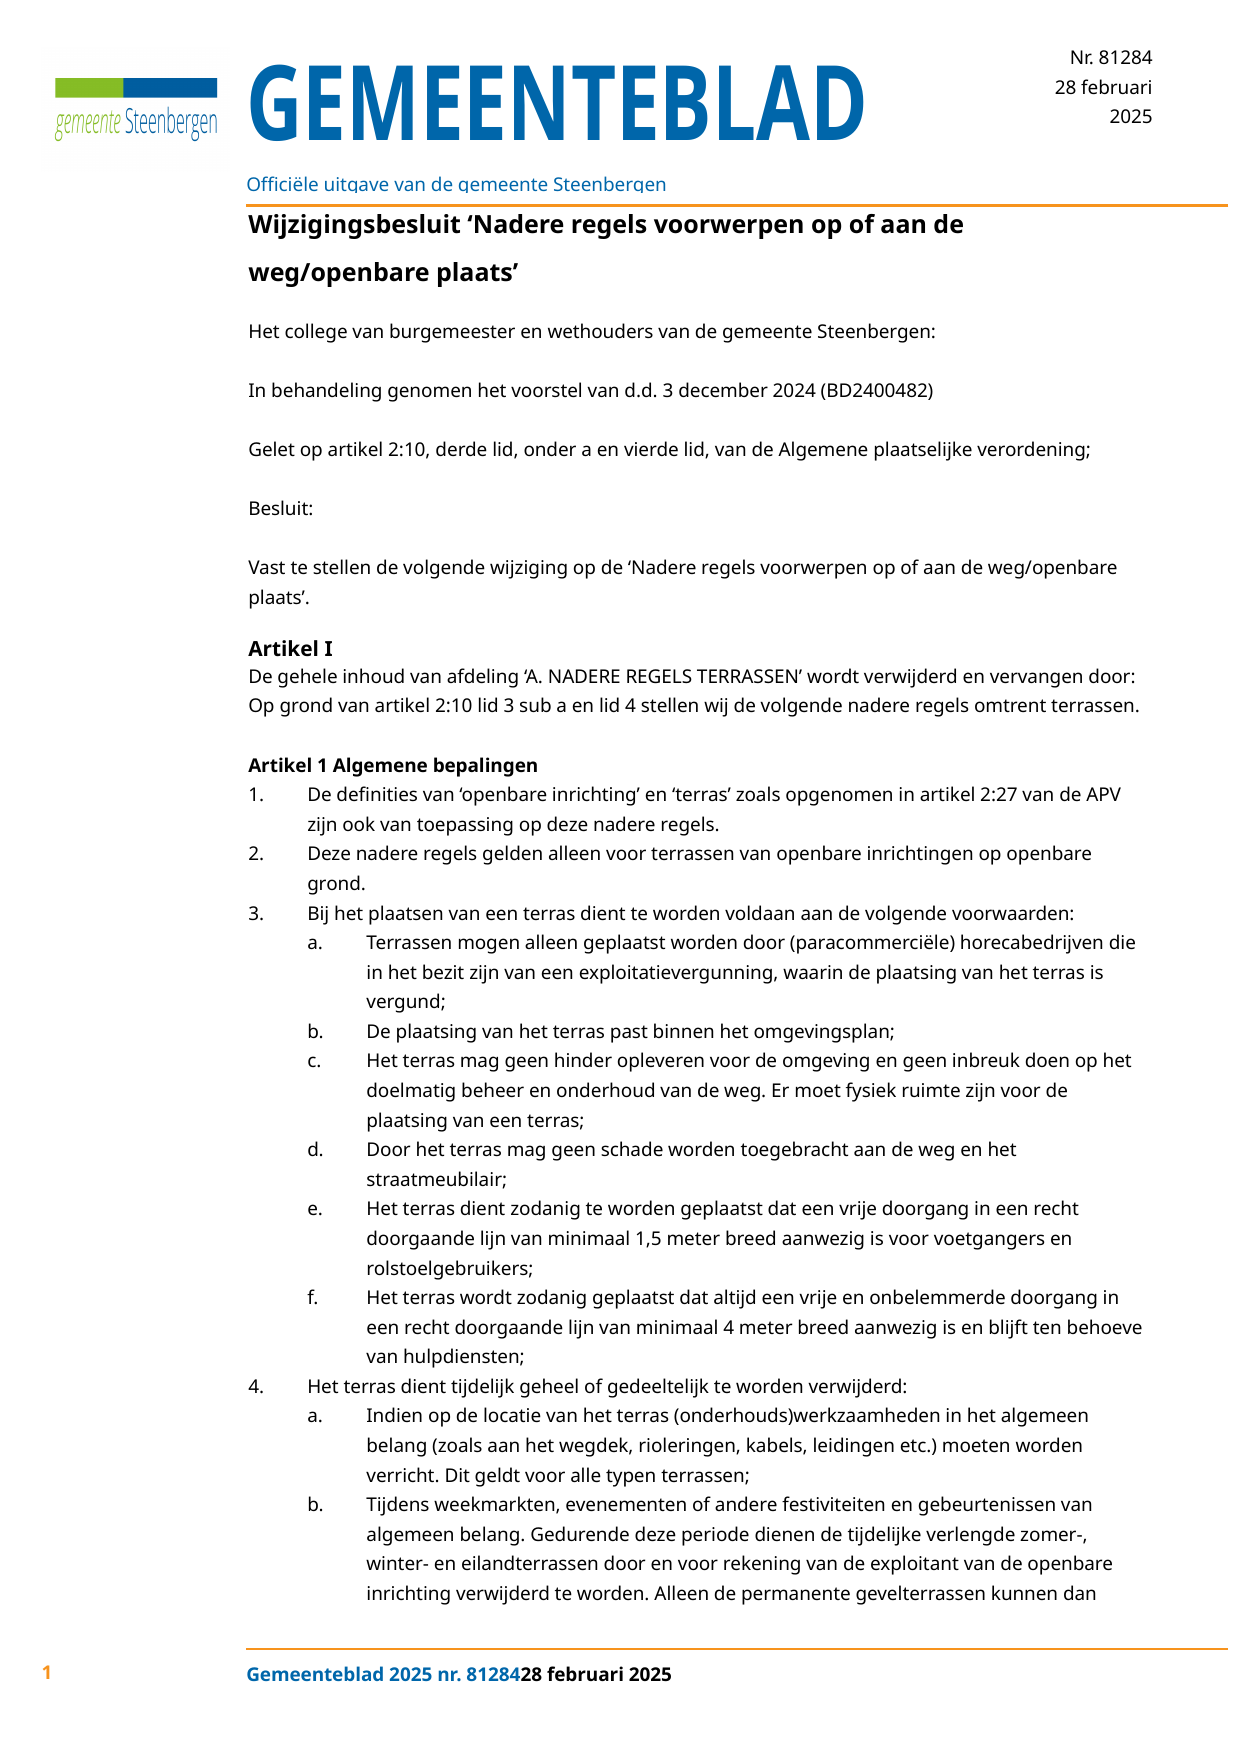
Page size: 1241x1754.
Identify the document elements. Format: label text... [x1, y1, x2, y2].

list Het terras dient tijdelijk geheel of gedeeltelijk te worden verwijderd: [248, 1373, 1152, 1399]
text De gehele inhoud van afdeling ‘A. NADERE REGELS TERRASSEN’ wordt verwijderd en vervangen door: [248, 663, 1152, 689]
text Wijzigingsbesluit ‘Nadere regels voorwerpen op of aan de weg/openbare plaats’ [248, 207, 1152, 288]
list Het terras wordt zodanig geplaatst dat altijd een vrije en onbelemmerde doorgang in een recht doorgaande lijn van minimaal 4 meter breed aanwezig is en blijft ten behoeve van hulpdiensten; [307, 1284, 1152, 1369]
picture [41, 47, 231, 172]
list De plaatsing van het terras past binnen het omgevingsplan; [307, 1018, 1152, 1044]
list Het terras dient zodanig te worden geplaatst dat een vrije doorgang in een recht doorgaande lijn van minimaal 1,5 meter breed aanwezig is voor voetgangers en rolstoelgebruikers; [307, 1196, 1152, 1280]
list De definities van ‘openbare inrichting’ en ‘terras’ zoals opgenomen in artikel 2:27 van de APV zijn ook van toepassing op deze nadere regels. [248, 781, 1152, 837]
text Op grond van artikel 2:10 lid 3 sub a en lid 4 stellen wij de volgende nadere regels omtrent terrassen. [248, 693, 1152, 718]
list Het terras mag geen hinder opleveren voor de omgeving en geen inbreuk doen op het doelmatig beheer en onderhoud van de weg. Er moet fysiek ruimte zijn voor de plaatsing van een terras; [307, 1048, 1152, 1132]
text Besluit: [248, 495, 1152, 521]
text Artikel 1 Algemene bepalingen [248, 752, 1152, 777]
text In behandeling genomen het voorstel van d.d. 3 december 2024 (BD2400482) [248, 377, 1152, 403]
list Bij het plaatsen van een terras dient te worden voldaan aan de volgende voorwaarden: [248, 900, 1152, 925]
list Deze nadere regels gelden alleen voor terrassen van openbare inrichtingen op openbare grond. [248, 841, 1152, 896]
text Vast te stellen de volgende wijziging op de ‘Nadere regels voorwerpen op of aan de weg/openbare plaats’. [248, 554, 1152, 610]
text Gelet op artikel 2:10, derde lid, onder a en vierde lid, van de Algemene plaatselijke verordening; [248, 436, 1152, 462]
list Terrassen mogen alleen geplaatst worden door (paracommerciële) horecabedrijven die in het bezit zijn van een exploitatievergunning, waarin de plaatsing van het terras is vergund; [307, 929, 1152, 1014]
text Het college van burgemeester en wethouders van de gemeente Steenbergen: [248, 318, 1152, 344]
list Indien op de locatie van het terras (onderhouds)werkzaamheden in het algemeen belang (zoals aan het wegdek, rioleringen, kabels, leidingen etc.) moeten worden verricht. Dit geldt voor alle typen terrassen; [307, 1403, 1152, 1487]
text Artikel I [248, 634, 1152, 663]
list Door het terras mag geen schade worden toegebracht aan de weg en het straatmeubilair; [307, 1136, 1152, 1192]
list Tijdens weekmarkten, evenementen of andere festiviteiten en gebeurtenissen van algemeen belang. Gedurende deze periode dienen de tijdelijke verlengde zomer-, winter- en eilandterrassen door en voor rekening van de exploitant van de openbare inrichting verwijderd te worden. Alleen de permanente gevelterrassen kunnen dan [307, 1491, 1152, 1606]
